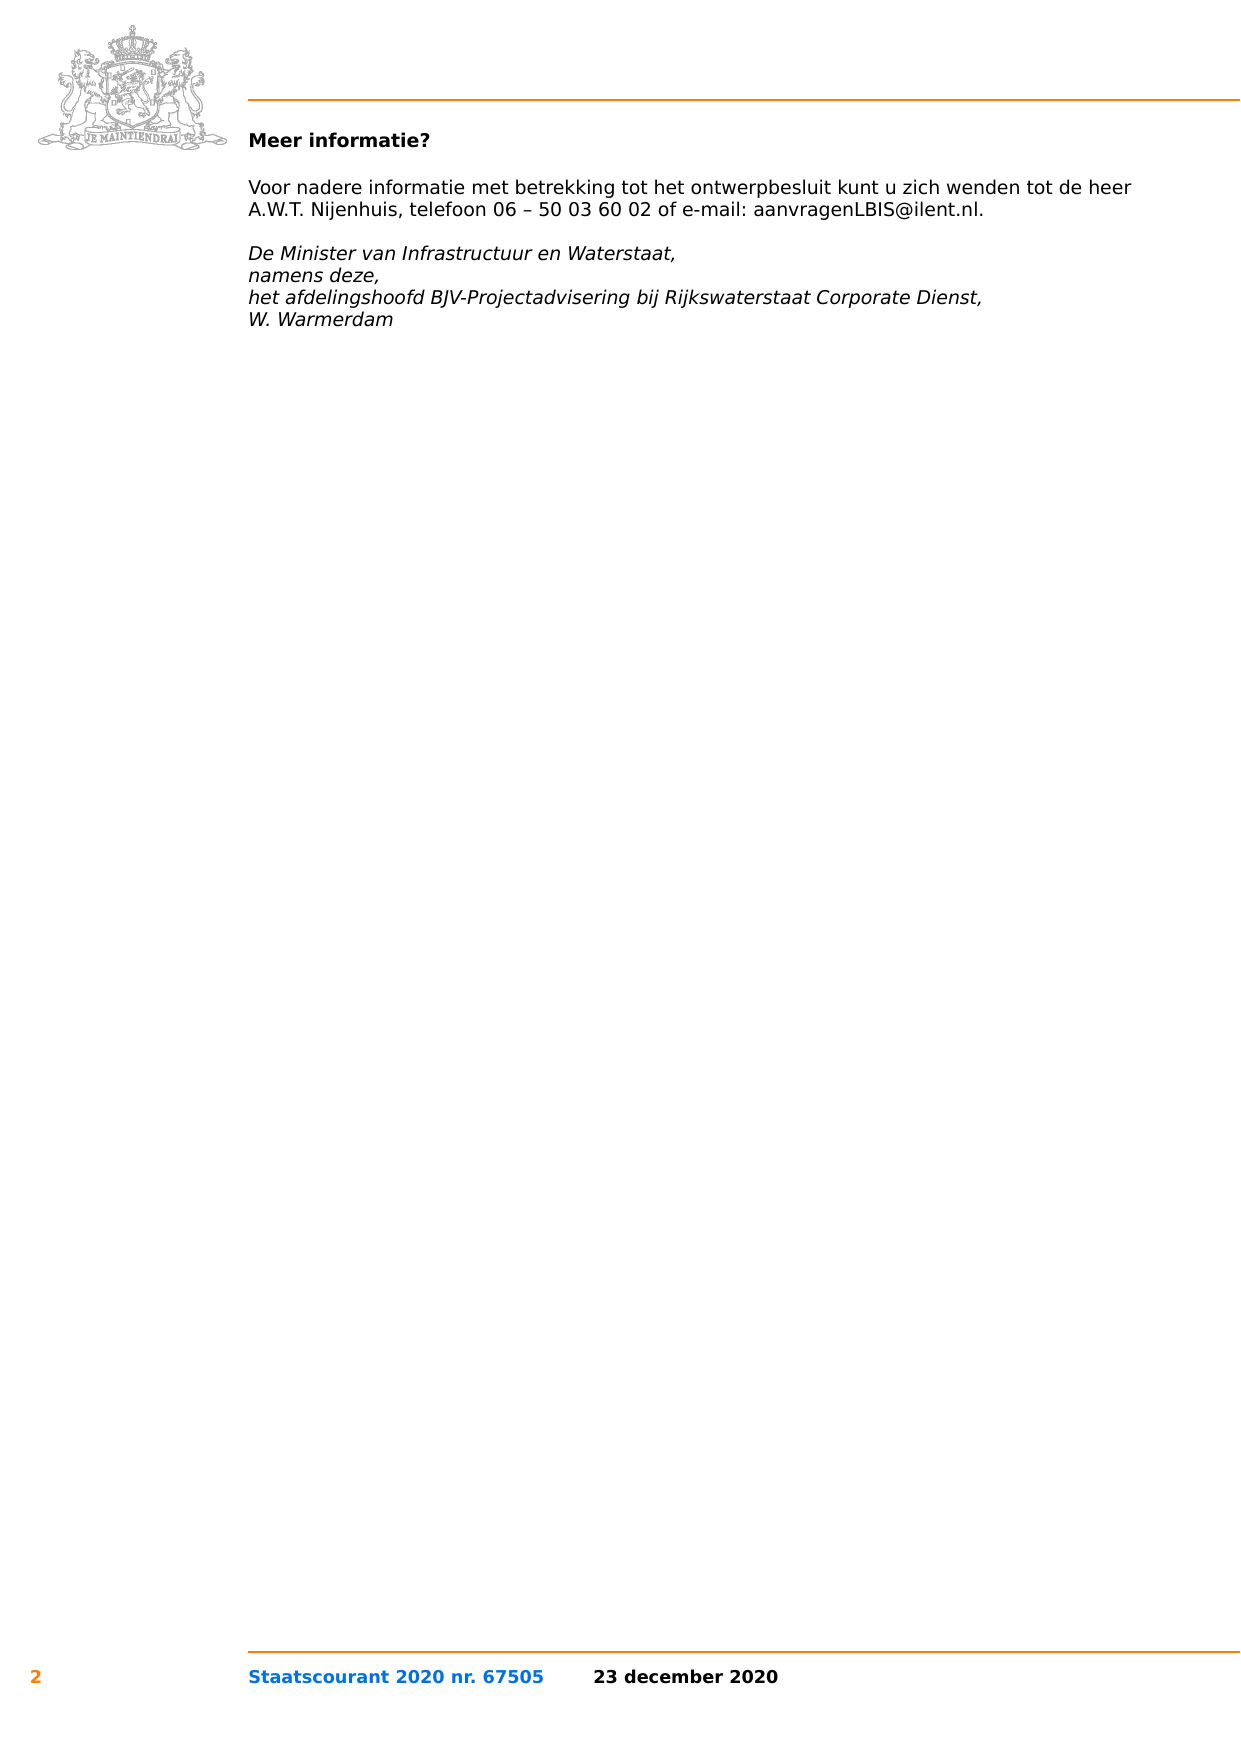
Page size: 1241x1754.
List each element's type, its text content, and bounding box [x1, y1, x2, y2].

text De Minister van Infrastructuur en Waterstaat, namens deze, het afdelingshoofd BJV-Projectadvisering bij Rijkswaterstaat Corporate Dienst, W. Warmerdam [248, 243, 1163, 331]
subtitle Meer informatie? [248, 130, 1163, 152]
text Voor nadere informatie met betrekking tot het ontwerpbesluit kunt u zich wenden tot de heer A.W.T. Nijenhuis, telefoon 06 – 50 03 60 02 of e-mail: aanvragenLBIS@ilent.nl. [248, 177, 1163, 221]
picture [38, 25, 227, 150]
